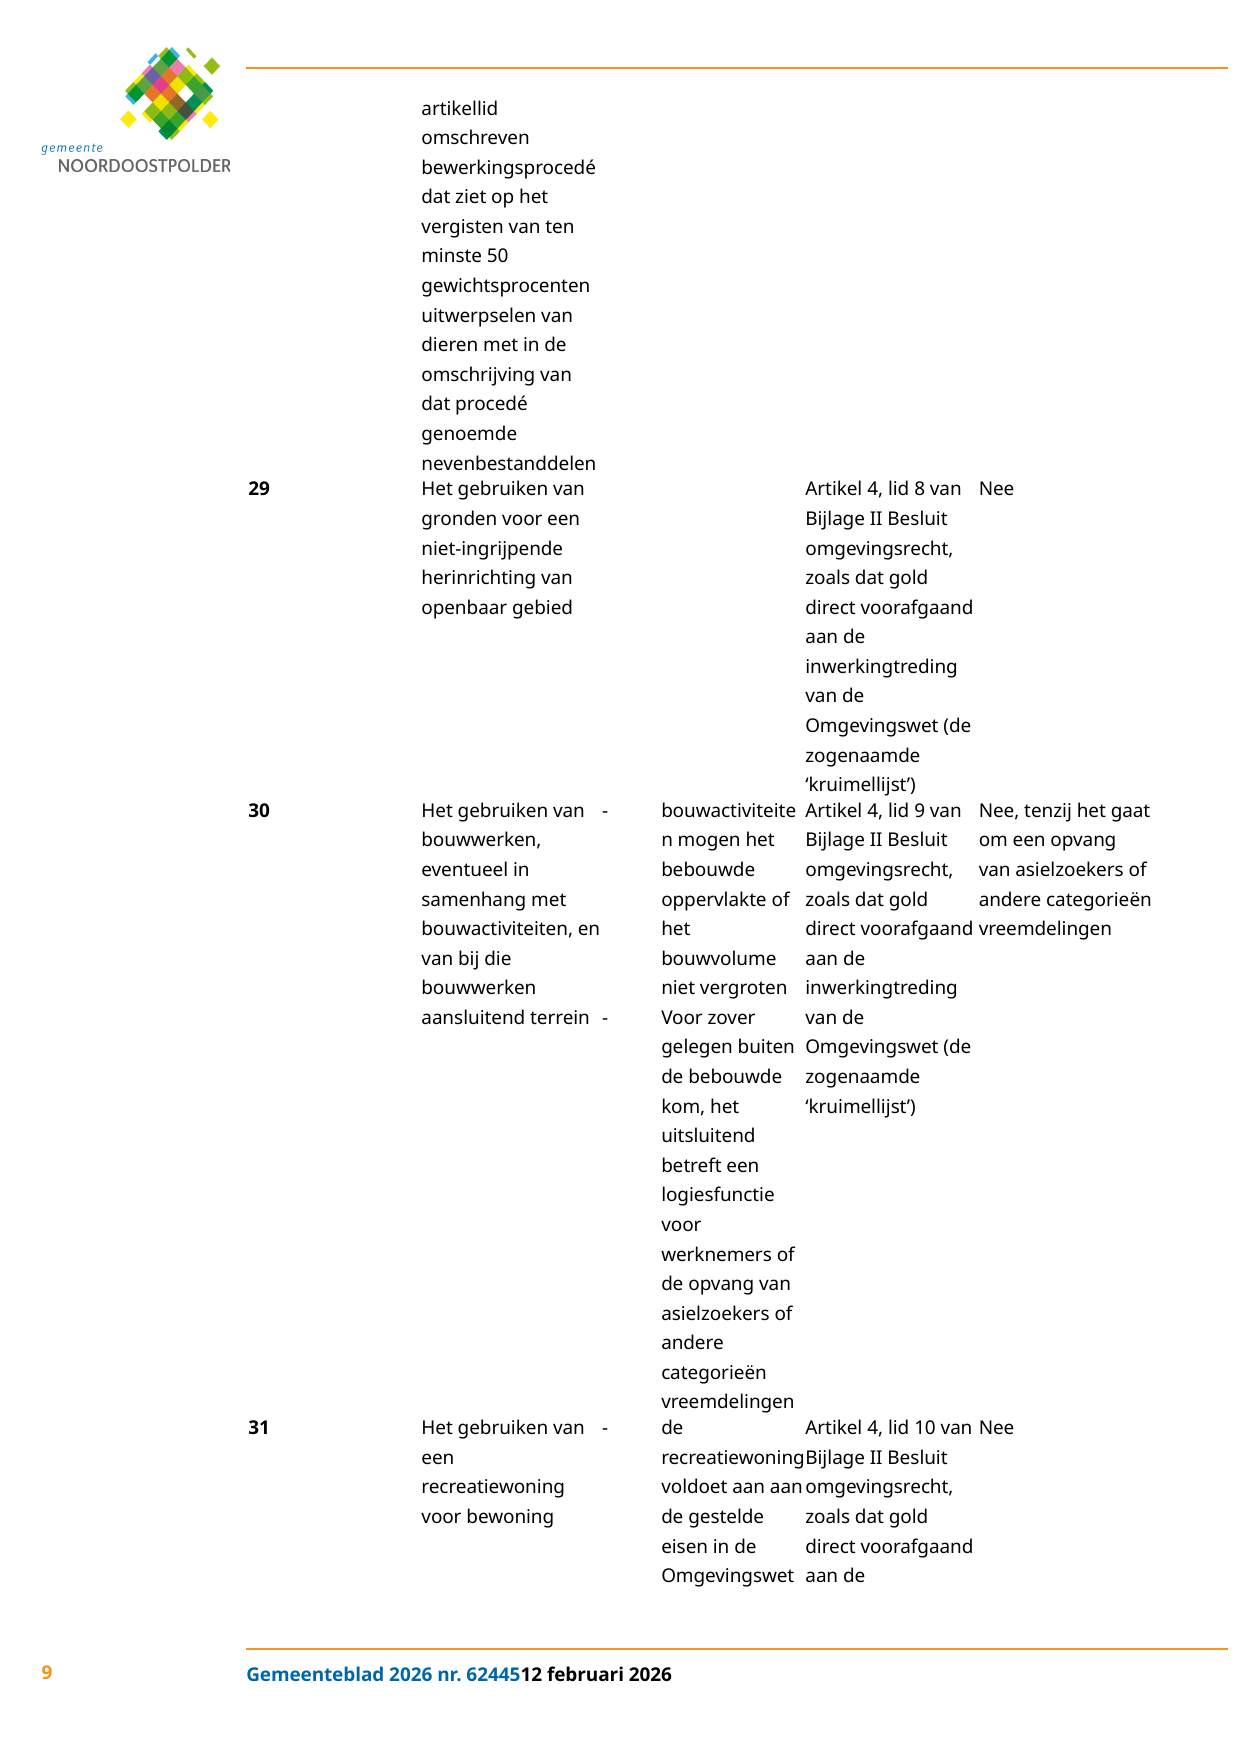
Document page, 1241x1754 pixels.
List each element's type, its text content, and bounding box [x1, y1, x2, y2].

table_cell Nee [979, 476, 1152, 797]
table_cell Artikel 4, lid 10 van Bijlage II Besluit omgevingsrecht, zoals dat gold direct voorafgaand aan de [805, 1415, 978, 1588]
table_cell Het gebruiken van een recreatiewoning voor bewoning [421, 1415, 602, 1588]
table_cell Artikel 4, lid 8 van Bijlage II Besluit omgevingsrecht, zoals dat gold direct voorafgaand aan de inwerkingtreding van de Omgevingswet (de zogenaamde ‘kruimellijst’) [805, 476, 978, 797]
table_cell 31 [248, 1415, 421, 1588]
table_cell [248, 95, 421, 476]
table_cell [602, 476, 805, 797]
table_cell de recreatiewoning voldoet aan aan de gestelde eisen in de Omgevingswet [602, 1415, 805, 1588]
table_cell [979, 95, 1152, 476]
table_cell Artikel 4, lid 9 van Bijlage II Besluit omgevingsrecht, zoals dat gold direct voorafgaand aan de inwerkingtreding van de Omgevingswet (de zogenaamde ‘kruimellijst’) [805, 797, 978, 1414]
table_cell [805, 95, 978, 476]
table_cell Het gebruiken van bouwwerken, eventueel in samenhang met bouwactiviteiten, en van bij die bouwwerken aansluitend terrein [421, 797, 602, 1414]
table_cell Het gebruiken van gronden voor een niet-ingrijpende herinrichting van openbaar gebied [421, 476, 602, 797]
table_cell Nee, tenzij het gaat om een opvang van asielzoekers of andere categorieën vreemdelingen [979, 797, 1152, 1414]
table_cell 30 [248, 797, 421, 1414]
table_cell [602, 95, 805, 476]
picture [41, 47, 231, 172]
table_cell 29 [248, 476, 421, 797]
table_cell artikellid omschreven bewerkingsprocedé dat ziet op het vergisten van ten minste 50 gewichtsprocenten uitwerpselen van dieren met in de omschrijving van dat procedé genoemde nevenbestanddelen [421, 95, 602, 476]
table_cell bouwactiviteiten mogen het bebouwde oppervlakte of het bouwvolume niet vergroten Voor zover gelegen buiten de bebouwde kom, het uitsluitend betreft een logiesfunctie voor werknemers of de opvang van asielzoekers of andere categorieën vreemdelingen [602, 797, 805, 1414]
table_cell Nee [979, 1415, 1152, 1588]
